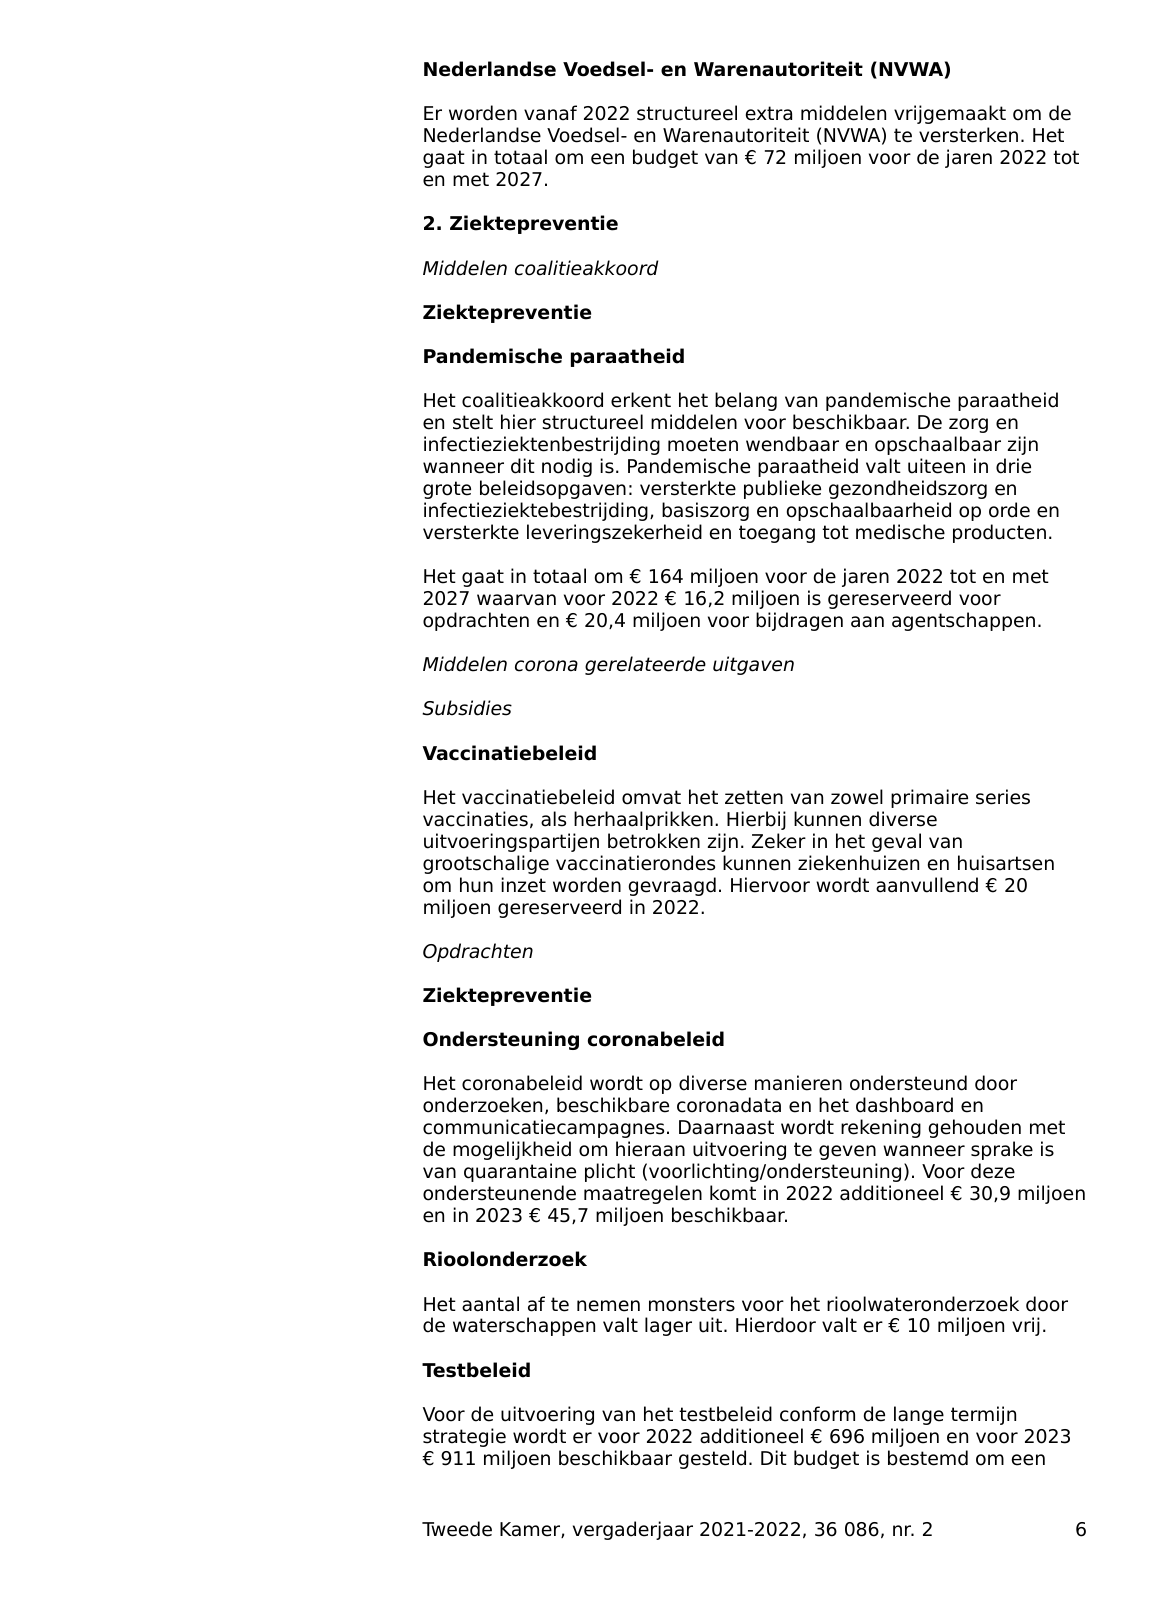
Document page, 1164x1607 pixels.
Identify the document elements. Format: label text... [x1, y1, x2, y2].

subtitle Subsidies [422, 698, 1087, 720]
subtitle Pandemische paraatheid [422, 346, 1087, 368]
subtitle Vaccinatiebeleid [422, 742, 1087, 764]
subtitle Testbeleid [422, 1359, 1087, 1382]
text Er worden vanaf 2022 structureel extra middelen vrijgemaakt om de Nederlandse Voedsel- en Warenautoriteit (NVWA) te versterken. Het gaat in totaal om een budget van € 72 miljoen voor de jaren 2022 tot en met 2027. [422, 103, 1087, 191]
text Het vaccinatiebeleid omvat het zetten van zowel primaire series vaccinaties, als herhaalprikken. Hierbij kunnen diverse uitvoeringspartijen betrokken zijn. Zeker in het geval van grootschalige vaccinatierondes kunnen ziekenhuizen en huisartsen om hun inzet worden gevraagd. Hiervoor wordt aanvullend € 20 miljoen gereserveerd in 2022. [422, 787, 1087, 918]
subtitle Opdrachten [422, 941, 1087, 963]
subtitle Middelen corona gerelateerde uitgaven [422, 654, 1087, 676]
text Het coalitieakkoord erkent het belang van pandemische paraatheid en stelt hier structureel middelen voor beschikbaar. De zorg en infectieziektenbestrijding moeten wendbaar en opschaalbaar zijn wanneer dit nodig is. Pandemische paraatheid valt uiteen in drie grote beleidsopgaven: versterkte publieke gezondheidszorg en infectieziektebestrijding, basiszorg en opschaalbaarheid op orde en versterkte leveringszekerheid en toegang tot medische producten. [422, 390, 1087, 544]
text Het coronabeleid wordt op diverse manieren ondersteund door onderzoeken, beschikbare coronadata en het dashboard en communicatiecampagnes. Daarnaast wordt rekening gehouden met de mogelijkheid om hieraan uitvoering te geven wanneer sprake is van quarantaine plicht (voorlichting/ondersteuning). Voor deze ondersteunende maatregelen komt in 2022 additioneel € 30,9 miljoen en in 2023 € 45,7 miljoen beschikbaar. [422, 1073, 1087, 1227]
subtitle Ziektepreventie [422, 985, 1087, 1007]
text Het gaat in totaal om € 164 miljoen voor de jaren 2022 tot en met 2027 waarvan voor 2022 € 16,2 miljoen is gereserveerd voor opdrachten en € 20,4 miljoen voor bijdragen aan agentschappen. [422, 566, 1087, 632]
subtitle Middelen coalitieakkoord [422, 257, 1087, 279]
text Het aantal af te nemen monsters voor het rioolwateronderzoek door de waterschappen valt lager uit. Hierdoor valt er € 10 miljoen vrij. [422, 1293, 1087, 1337]
subtitle Ziektepreventie [422, 302, 1087, 324]
subtitle Nederlandse Voedsel- en Warenautoriteit (NVWA) [422, 59, 1087, 81]
subtitle Ondersteuning coronabeleid [422, 1029, 1087, 1051]
subtitle Rioolonderzoek [422, 1249, 1087, 1271]
text Voor de uitvoering van het testbeleid conform de lange termijn strategie wordt er voor 2022 additioneel € 696 miljoen en voor 2023 € 911 miljoen beschikbaar gesteld. Dit budget is bestemd om een [422, 1404, 1087, 1470]
subtitle 2. Ziektepreventie [422, 213, 1087, 235]
